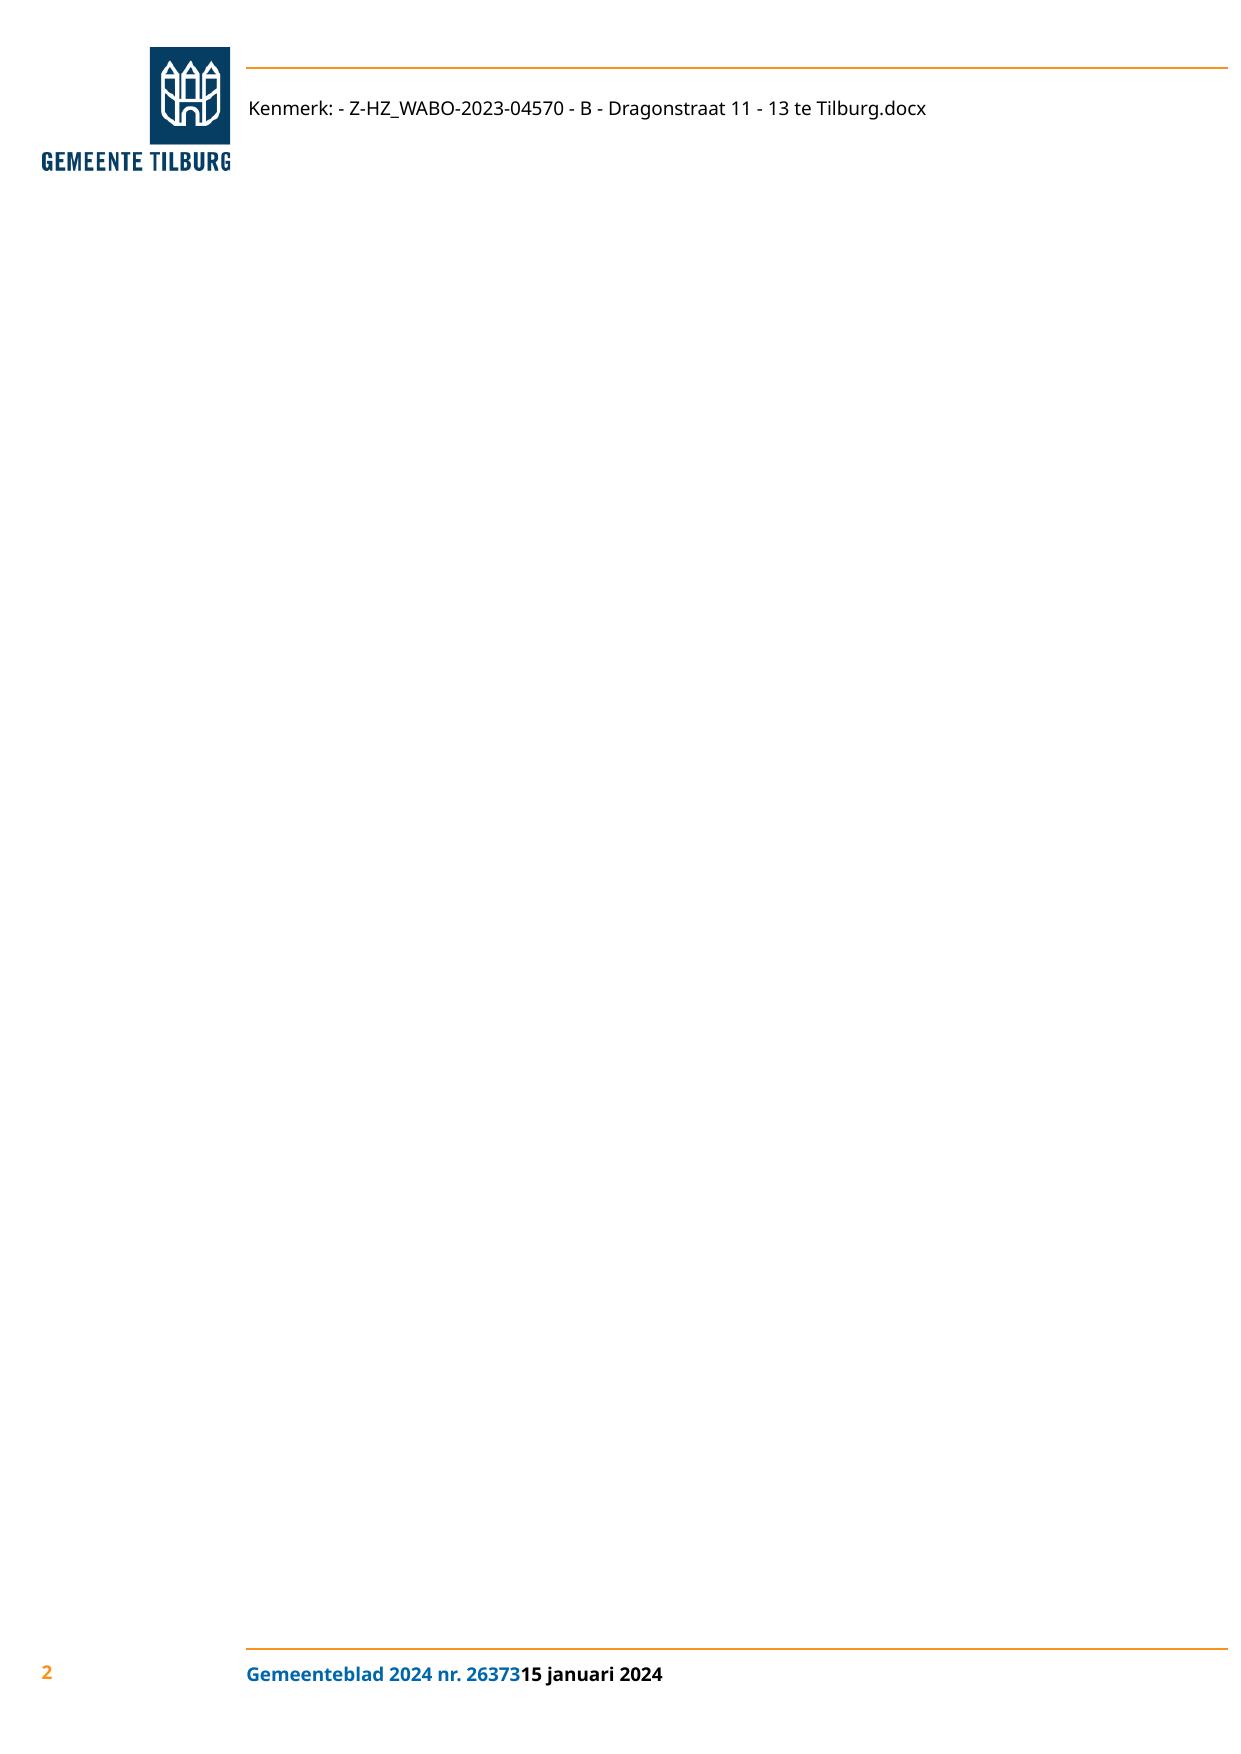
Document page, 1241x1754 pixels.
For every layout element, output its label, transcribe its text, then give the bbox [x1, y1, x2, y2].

picture [41, 47, 231, 172]
text Kenmerk: - Z-HZ_WABO-2023-04570 - B - Dragonstraat 11 - 13 te Tilburg.docx [248, 95, 1152, 121]
